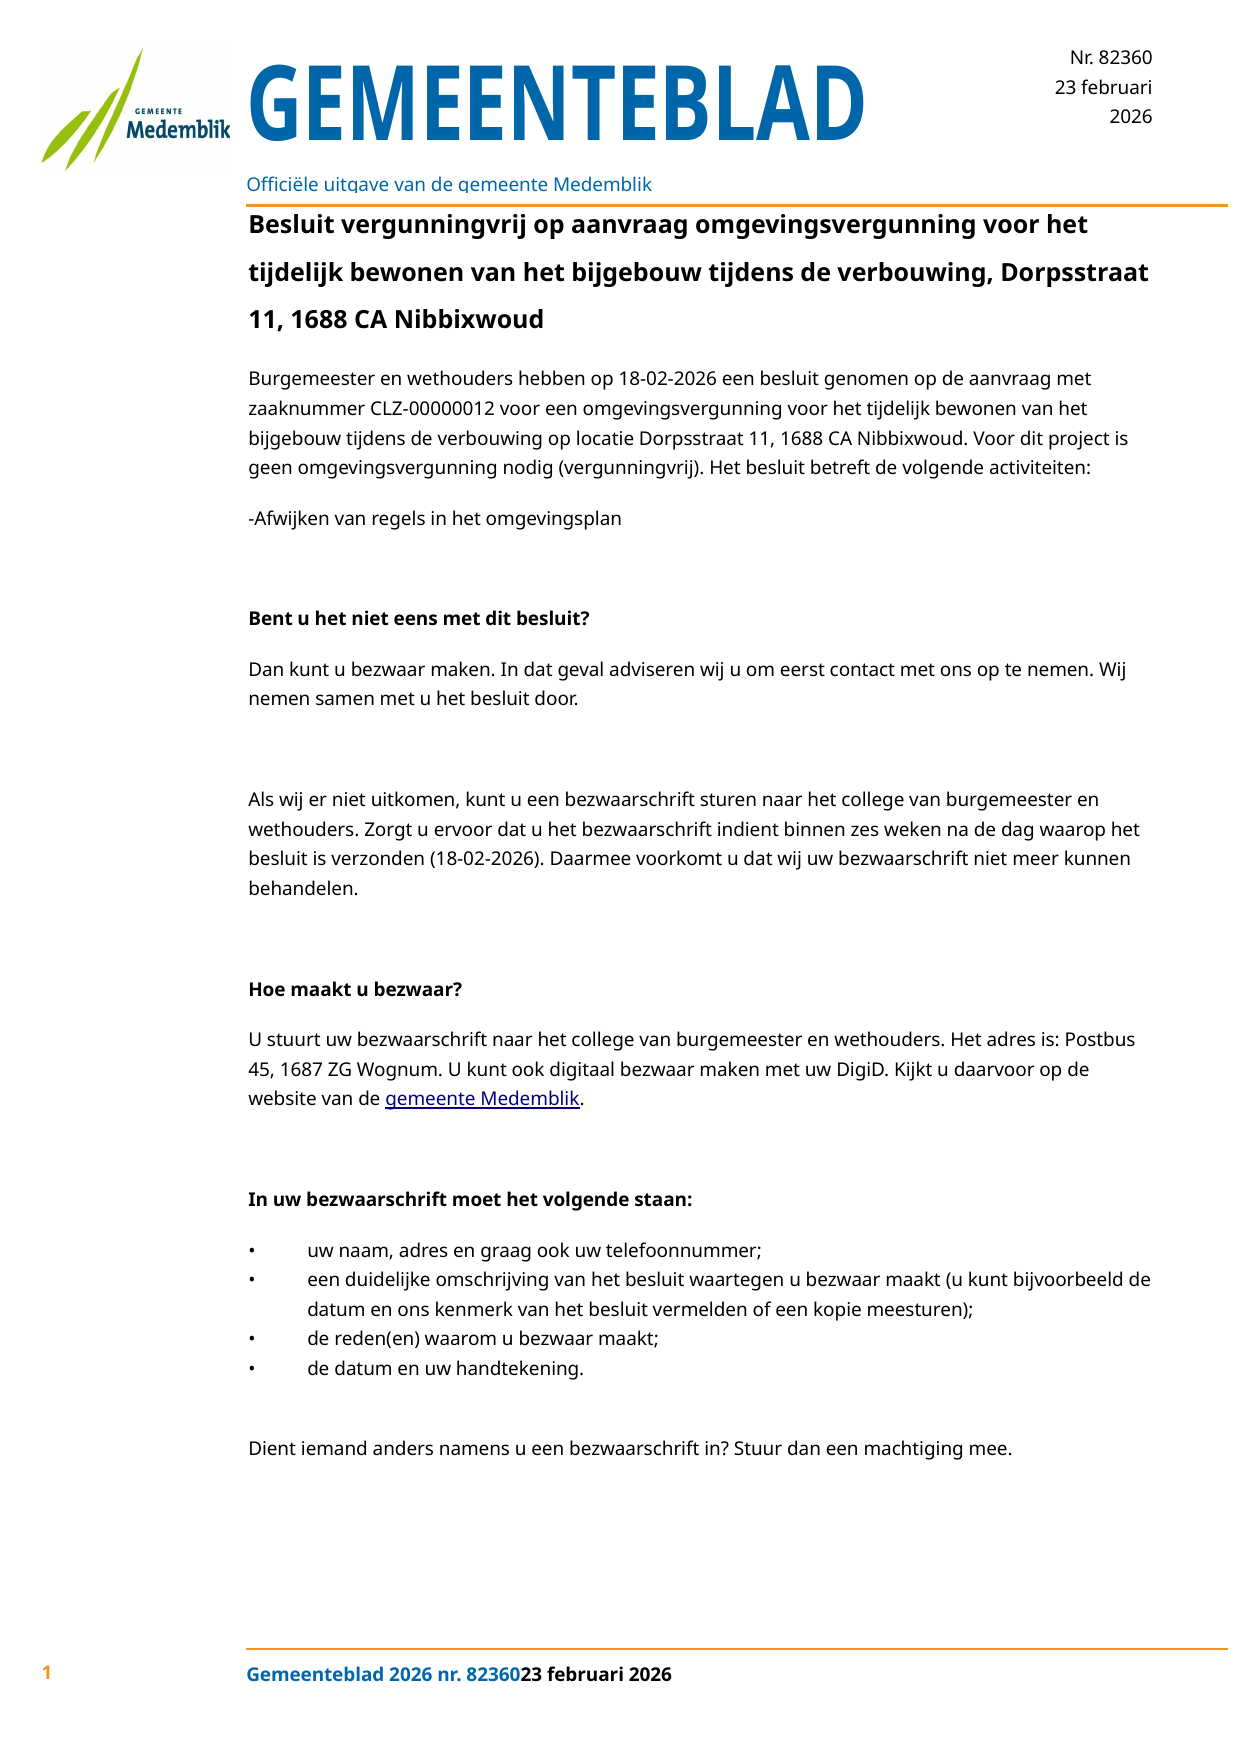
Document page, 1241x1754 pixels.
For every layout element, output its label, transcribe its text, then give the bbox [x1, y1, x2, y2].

list de datum en uw handtekening. [248, 1355, 1152, 1381]
text Hoe maakt u bezwaar? [248, 976, 1152, 1002]
picture [41, 47, 231, 172]
text U stuurt uw bezwaarschrift naar het college van burgemeester en wethouders. Het adres is: Postbus 45, 1687 ZG Wognum. U kunt ook digitaal bezwaar maken met uw DigiD. Kijkt u daarvoor op de website van de gemeente Medemblik. [248, 1026, 1152, 1111]
text In uw bezwaarschrift moet het volgende staan: [248, 1186, 1152, 1212]
text -Afwijken van regels in het omgevingsplan [248, 505, 1152, 530]
text Bent u het niet eens met dit besluit? [248, 606, 1152, 631]
text Burgemeester en wethouders hebben op 18-02-2026 een besluit genomen op de aanvraag met zaaknummer CLZ-00000012 voor een omgevingsvergunning voor het tijdelijk bewonen van het bijgebouw tijdens de verbouwing op locatie Dorpsstraat 11, 1688 CA Nibbixwoud. Voor dit project is geen omgevingsvergunning nodig (vergunningvrij). Het besluit betreft de volgende activiteiten: [248, 366, 1152, 480]
list uw naam, adres en graag ook uw telefoonnummer; [248, 1237, 1152, 1262]
list een duidelijke omschrijving van het besluit waartegen u bezwaar maakt (u kunt bijvoorbeeld de datum en ons kenmerk van het besluit vermelden of een kopie meesturen); [248, 1266, 1152, 1322]
text Besluit vergunningvrij op aanvraag omgevingsvergunning voor het tijdelijk bewonen van het bijgebouw tijdens de verbouwing, Dorpsstraat 11, 1688 CA Nibbixwoud [248, 207, 1152, 336]
list de reden(en) waarom u bezwaar maakt; [248, 1326, 1152, 1351]
text Dan kunt u bezwaar maken. In dat geval adviseren wij u om eerst contact met ons op te nemen. Wij nemen samen met u het besluit door. [248, 656, 1152, 711]
text Als wij er niet uitkomen, kunt u een bezwaarschrift sturen naar het college van burgemeester en wethouders. Zorgt u ervoor dat u het bezwaarschrift indient binnen zes weken na de dag waarop het besluit is verzonden (18-02-2026). Daarmee voorkomt u dat wij uw bezwaarschrift niet meer kunnen behandelen. [248, 786, 1152, 901]
text Dient iemand anders namens u een bezwaarschrift in? Stuur dan een machtiging mee. [248, 1435, 1152, 1461]
